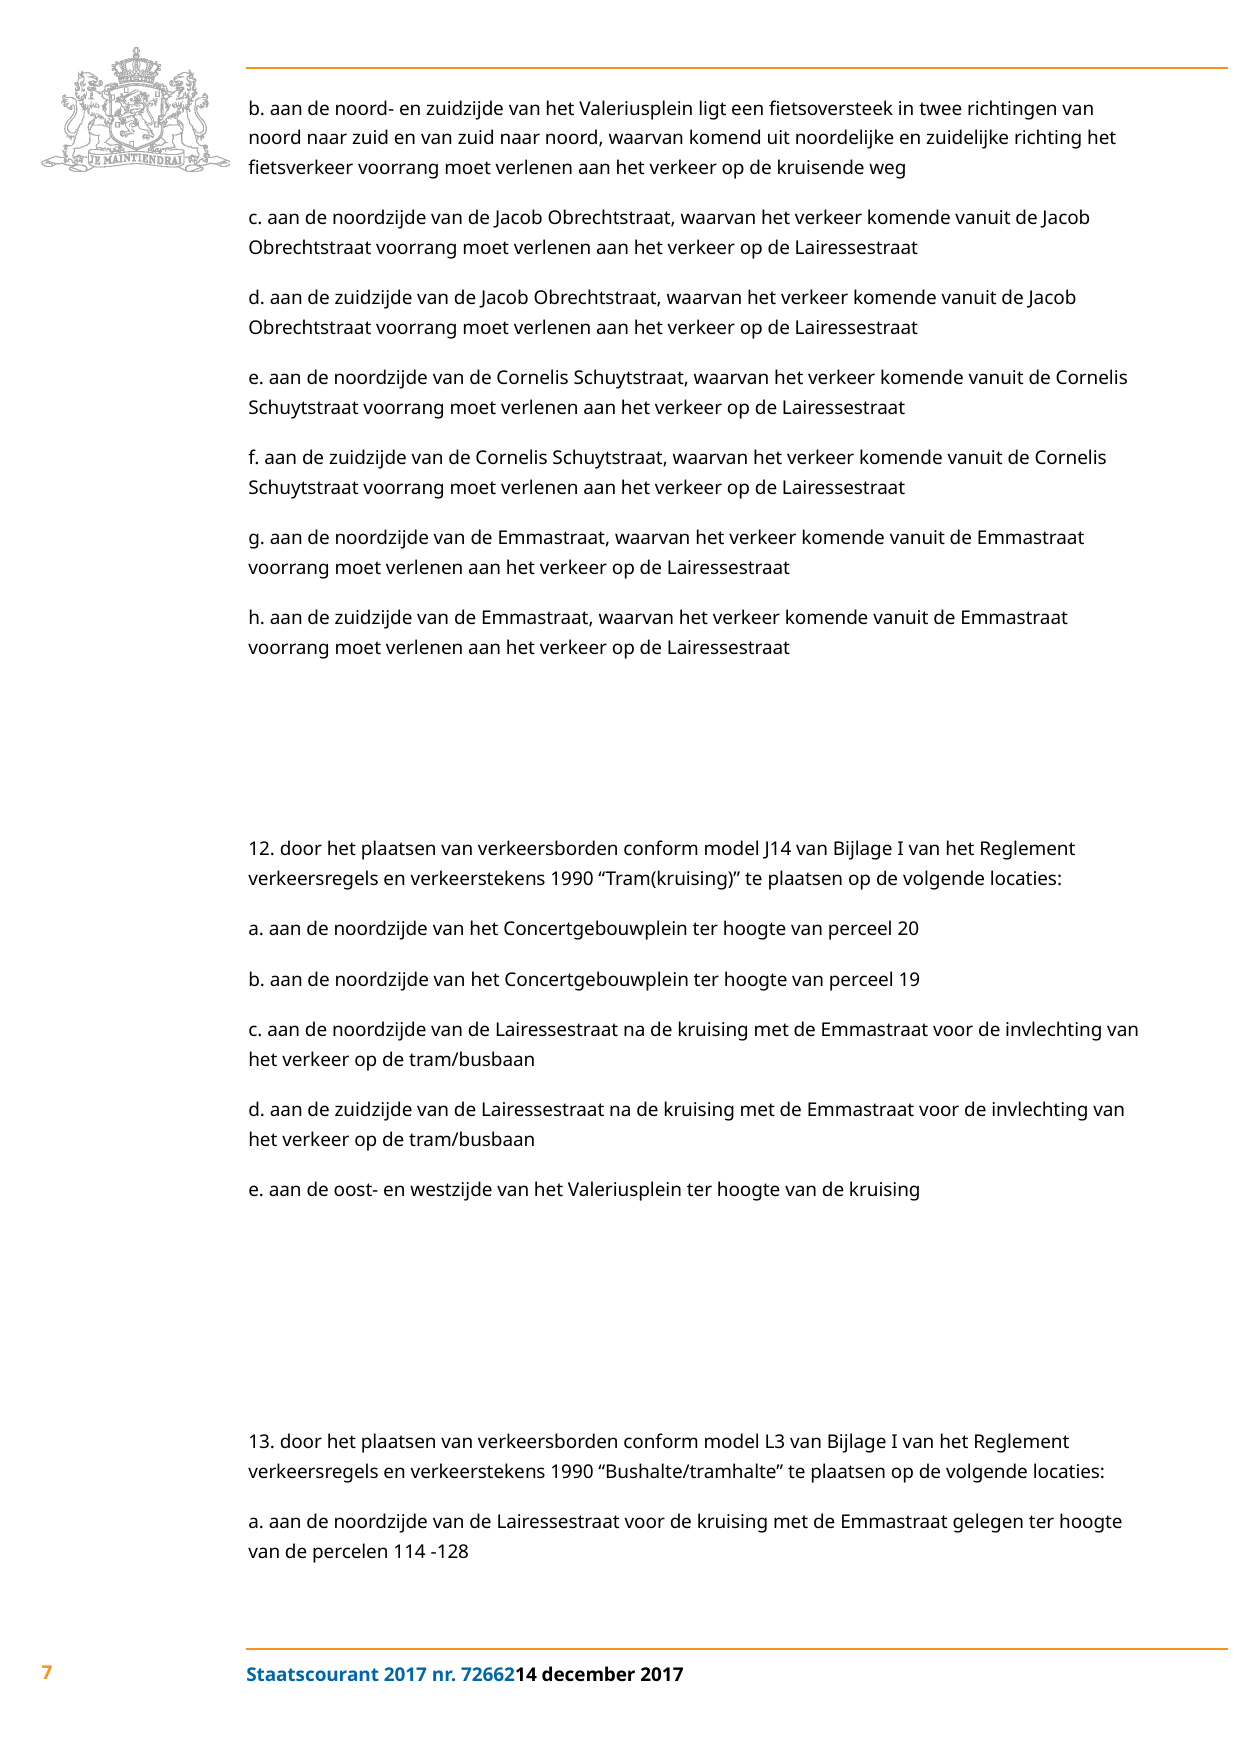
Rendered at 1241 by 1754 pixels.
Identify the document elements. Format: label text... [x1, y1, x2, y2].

text d. aan de zuidzijde van de Jacob Obrechtstraat, waarvan het verkeer komende vanuit de Jacob Obrechtstraat voorrang moet verlenen aan het verkeer op de Lairessestraat [248, 284, 1152, 340]
text b. aan de noordzijde van het Concertgebouwplein ter hoogte van perceel 19 [248, 966, 1152, 992]
text 13. door het plaatsen van verkeersborden conform model L3 van Bijlage I van het Reglement verkeersregels en verkeerstekens 1990 “Bushalte/tramhalte” te plaatsen op de volgende locaties: [248, 1428, 1152, 1484]
text b. aan de noord- en zuidzijde van het Valeriusplein ligt een fietsoversteek in twee richtingen van noord naar zuid en van zuid naar noord, waarvan komend uit noordelijke en zuidelijke richting het fietsverkeer voorrang moet verlenen aan het verkeer op de kruisende weg [248, 95, 1152, 180]
text a. aan de noordzijde van de Lairessestraat voor de kruising met de Emmastraat gelegen ter hoogte van de percelen 114 -128 [248, 1508, 1152, 1564]
text e. aan de noordzijde van de Cornelis Schuytstraat, waarvan het verkeer komende vanuit de Cornelis Schuytstraat voorrang moet verlenen aan het verkeer op de Lairessestraat [248, 364, 1152, 420]
text a. aan de noordzijde van het Concertgebouwplein ter hoogte van perceel 20 [248, 916, 1152, 941]
text f. aan de zuidzijde van de Cornelis Schuytstraat, waarvan het verkeer komende vanuit de Cornelis Schuytstraat voorrang moet verlenen aan het verkeer op de Lairessestraat [248, 444, 1152, 500]
text c. aan de noordzijde van de Jacob Obrechtstraat, waarvan het verkeer komende vanuit de Jacob Obrechtstraat voorrang moet verlenen aan het verkeer op de Lairessestraat [248, 204, 1152, 260]
text 12. door het plaatsen van verkeersborden conform model J14 van Bijlage I van het Reglement verkeersregels en verkeerstekens 1990 “Tram(kruising)” te plaatsen op de volgende locaties: [248, 836, 1152, 891]
text g. aan de noordzijde van de Emmastraat, waarvan het verkeer komende vanuit de Emmastraat voorrang moet verlenen aan het verkeer op de Lairessestraat [248, 524, 1152, 580]
text d. aan de zuidzijde van de Lairessestraat na de kruising met de Emmastraat voor de invlechting van het verkeer op de tram/busbaan [248, 1096, 1152, 1152]
text c. aan de noordzijde van de Lairessestraat na de kruising met de Emmastraat voor de invlechting van het verkeer op de tram/busbaan [248, 1016, 1152, 1072]
text h. aan de zuidzijde van de Emmastraat, waarvan het verkeer komende vanuit de Emmastraat voorrang moet verlenen aan het verkeer op de Lairessestraat [248, 604, 1152, 660]
picture [41, 47, 231, 172]
text e. aan de oost- en westzijde van het Valeriusplein ter hoogte van de kruising [248, 1176, 1152, 1202]
